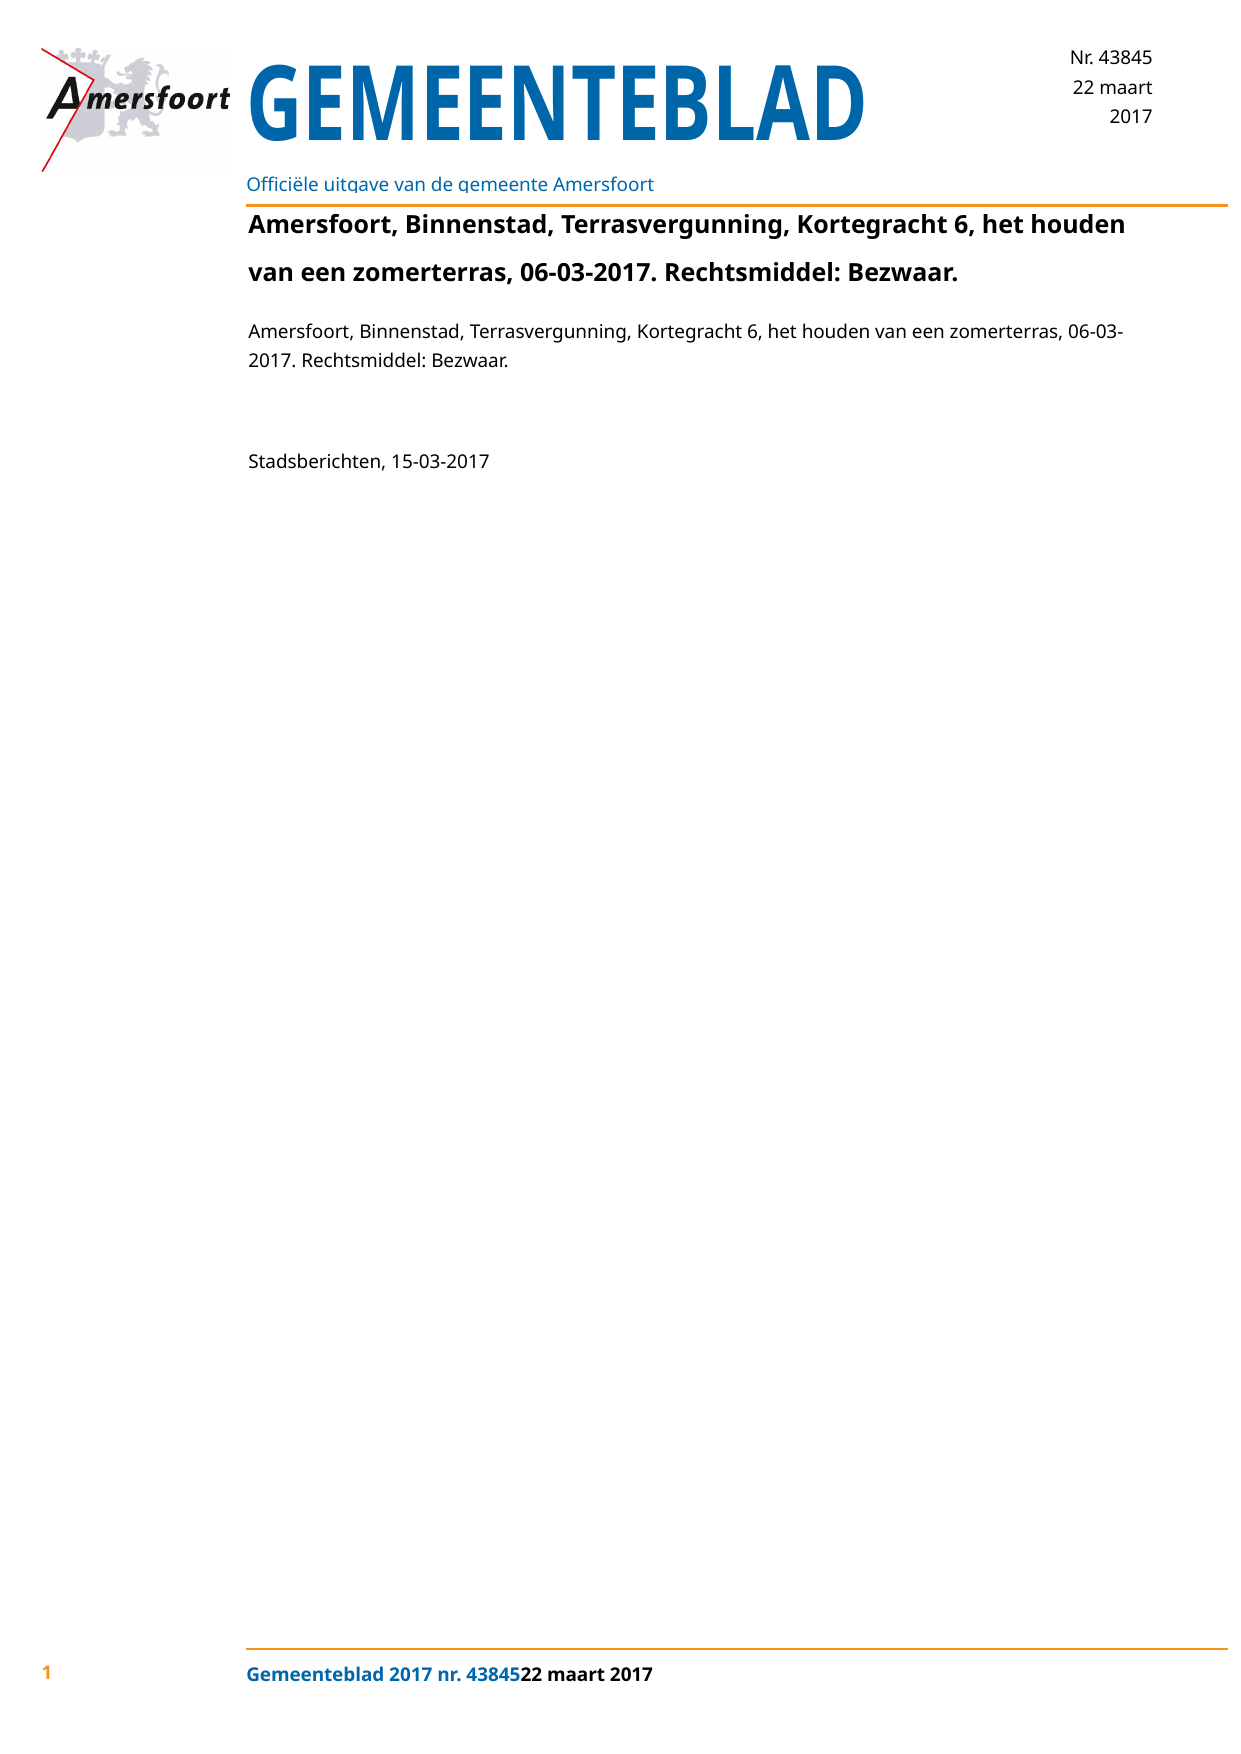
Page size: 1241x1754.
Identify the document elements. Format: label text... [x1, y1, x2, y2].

text Amersfoort, Binnenstad, Terrasvergunning, Kortegracht 6, het houden van een zomerterras, 06-03-2017. Rechtsmiddel: Bezwaar. [248, 318, 1152, 373]
text Amersfoort, Binnenstad, Terrasvergunning, Kortegracht 6, het houden van een zomerterras, 06-03-2017. Rechtsmiddel: Bezwaar. [248, 207, 1152, 288]
picture [41, 47, 231, 172]
text Stadsberichten, 15-03-2017 [248, 448, 1152, 474]
